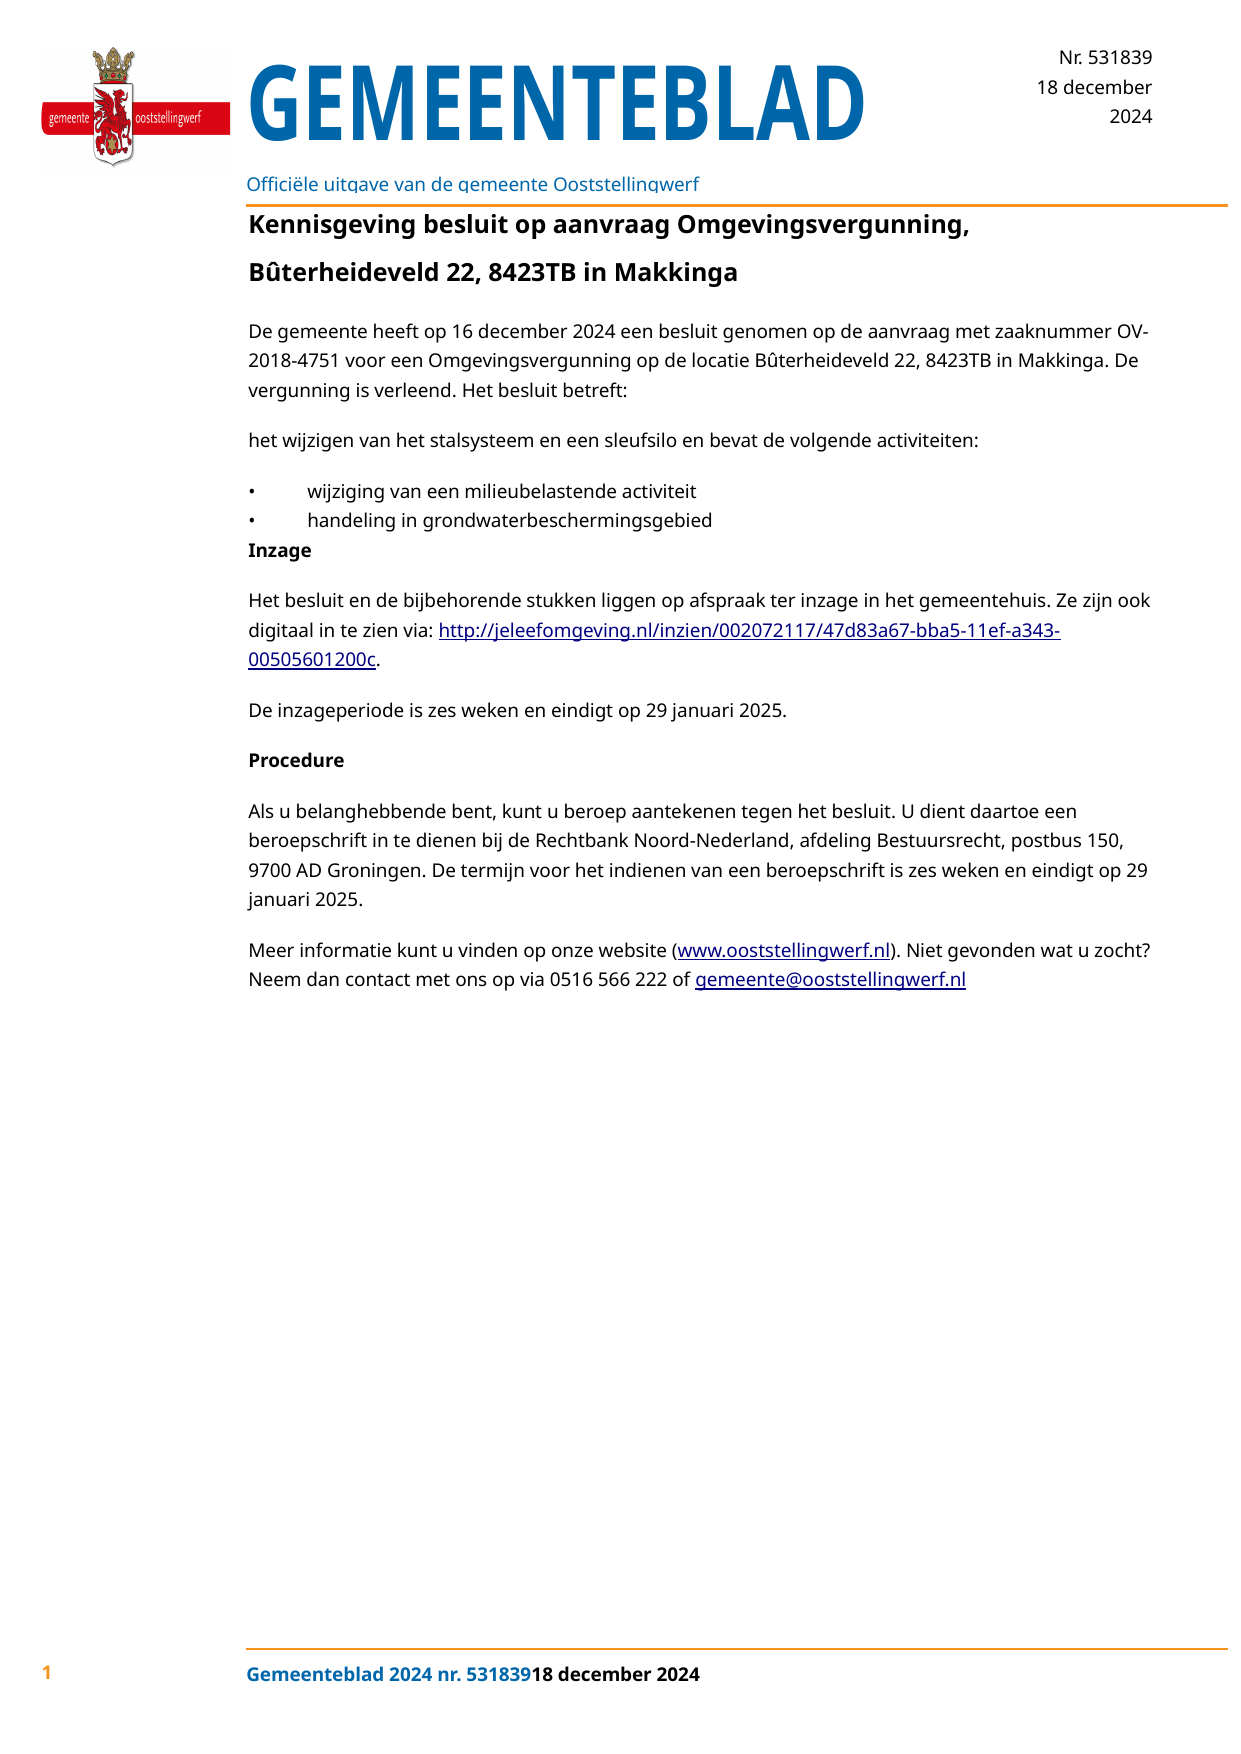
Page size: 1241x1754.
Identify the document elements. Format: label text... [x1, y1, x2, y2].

text Het besluit en de bijbehorende stukken liggen op afspraak ter inzage in het gemeentehuis. Ze zijn ook digitaal in te zien via: http://jeleefomgeving.nl/inzien/002072117/47d83a67-bba5-11ef-a343-00505601200c. [248, 587, 1152, 672]
list wijziging van een milieubelastende activiteit [248, 478, 1152, 504]
text Procedure [248, 747, 1152, 773]
text De gemeente heeft op 16 december 2024 een besluit genomen op de aanvraag met zaaknummer OV-2018-4751 voor een Omgevingsvergunning op de locatie Bûterheideveld 22, 8423TB in Makkinga. De vergunning is verleend. Het besluit betreft: [248, 318, 1152, 403]
text Meer informatie kunt u vinden op onze website (www.ooststellingwerf.nl). Niet gevonden wat u zocht? Neem dan contact met ons op via 0516 566 222 of gemeente@ooststellingwerf.nl [248, 937, 1152, 992]
text het wijzigen van het stalsysteem en een sleufsilo en bevat de volgende activiteiten: [248, 427, 1152, 453]
picture [41, 47, 231, 172]
list handeling in grondwaterbeschermingsgebied [248, 507, 1152, 533]
text Als u belanghebbende bent, kunt u beroep aantekenen tegen het besluit. U dient daartoe een beroepschrift in te dienen bij de Rechtbank Noord-Nederland, afdeling Bestuursrecht, postbus 150, 9700 AD Groningen. De termijn voor het indienen van een beroepschrift is zes weken en eindigt op 29 januari 2025. [248, 798, 1152, 912]
text Inzage [248, 537, 1152, 563]
text De inzageperiode is zes weken en eindigt op 29 januari 2025. [248, 697, 1152, 723]
text Kennisgeving besluit op aanvraag Omgevingsvergunning, Bûterheideveld 22, 8423TB in Makkinga [248, 207, 1152, 288]
